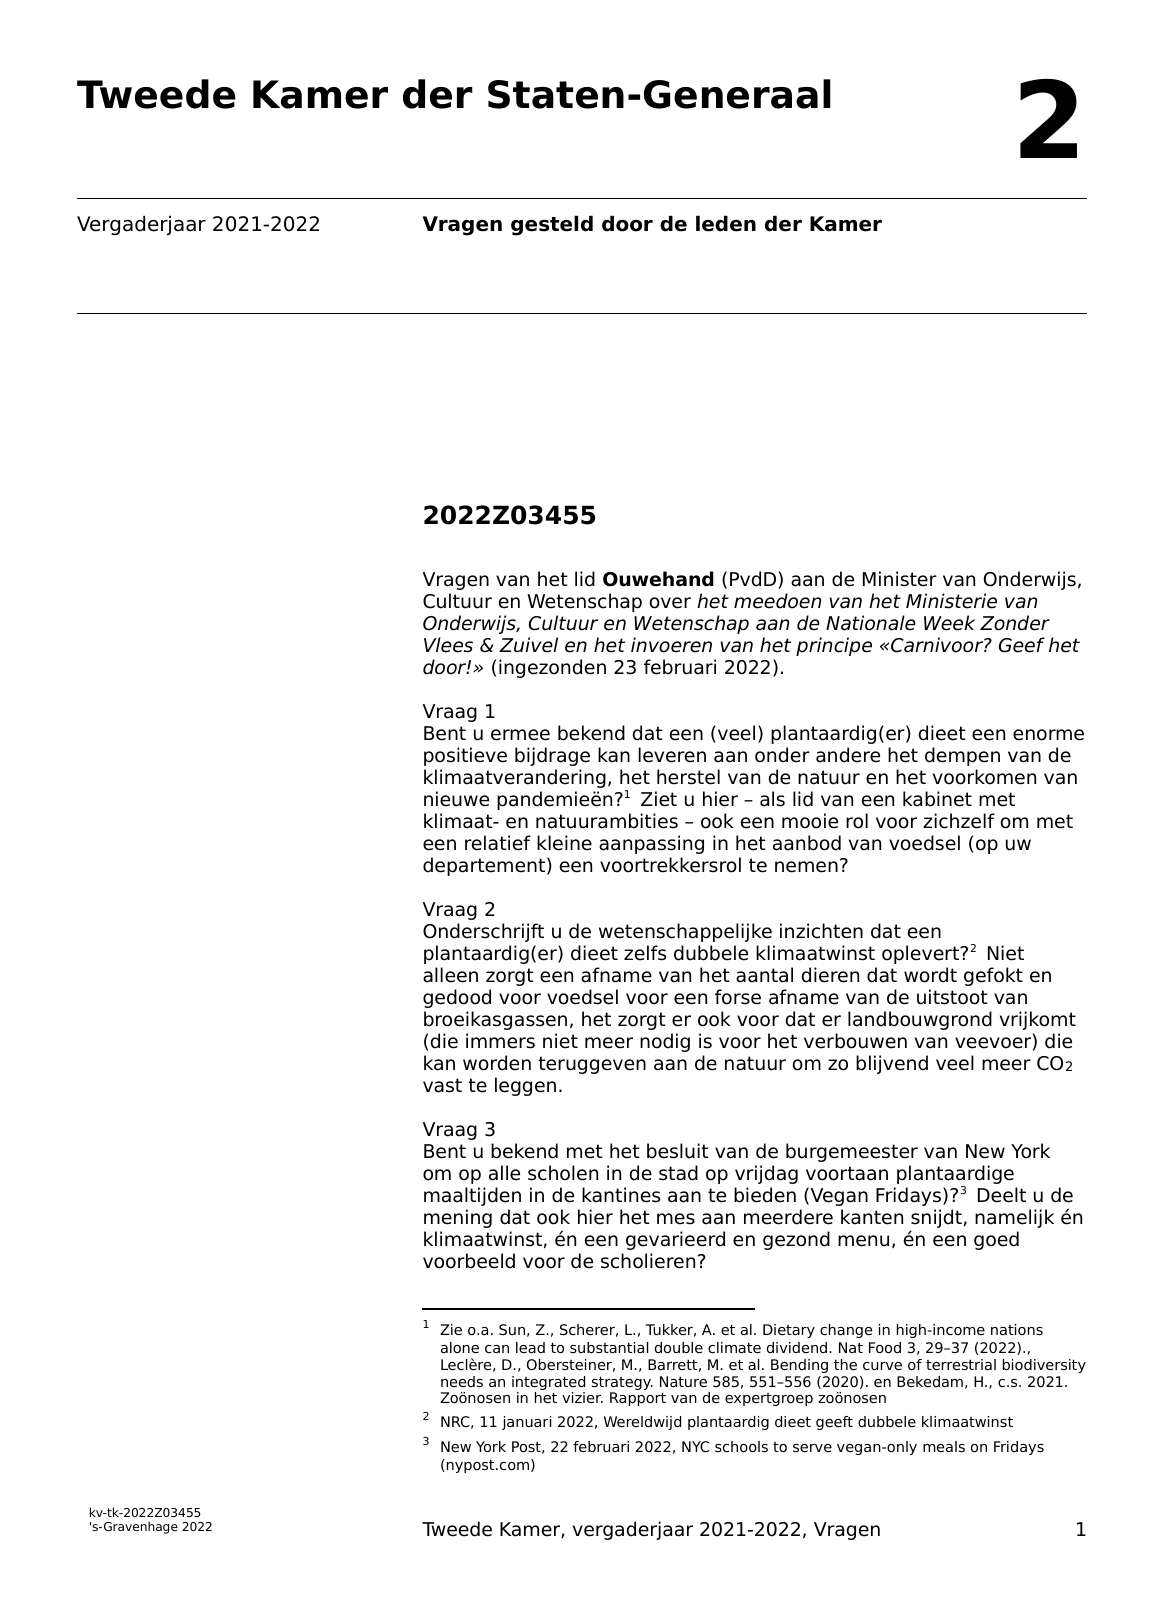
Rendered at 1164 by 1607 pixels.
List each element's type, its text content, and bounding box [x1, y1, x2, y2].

table_cell Vragen gesteld door de leden der Kamer [422, 199, 1087, 313]
text 's-Gravenhage 2022 [88, 1520, 323, 1534]
text Zie o.a. Sun, Z., Scherer, L., Tukker, A. et al. Dietary change in high-income nations alone can lead to substantial double climate dividend. Nat Food 3, 29–37 (2022)., Leclère, D., Obersteiner, M., Barrett, M. et al. Bending the curve of terrestrial biodiversity needs an integrated strategy. Nature 585, 551–556 (2020). en Bekedam, H., c.s. 2021. Zoönosen in het vizier. Rapport van de expertgroep zoönosen [422, 1318, 1087, 1407]
table_header Tweede Kamer der Staten-Generaal [77, 59, 886, 198]
text Vraag 1 [422, 701, 1087, 723]
text Vraag 3 [422, 1119, 1087, 1141]
table_cell Vergaderjaar 2021-2022 [77, 199, 422, 313]
table_header 2 [886, 59, 1087, 198]
text Bent u bekend met het besluit van de burgemeester van New York om op alle scholen in de stad op vrijdag voortaan plantaardige maaltijden in de kantines aan te bieden (Vegan Fridays)? Deelt u de mening dat ook hier het mes aan meerdere kanten snijdt, namelijk én klimaatwinst, én een gevarieerd en gezond menu, én een goed voorbeeld voor de scholieren? [422, 1141, 1087, 1273]
text kv-tk-2022Z03455 [88, 1506, 323, 1520]
text Onderschrijft u de wetenschappelijke inzichten dat een plantaardig(er) dieet zelfs dubbele klimaatwinst oplevert? Niet alleen zorgt een afname van het aantal dieren dat wordt gefokt en gedood voor voedsel voor een forse afname van de uitstoot van broeikasgassen, het zorgt er ook voor dat er landbouwgrond vrijkomt (die immers niet meer nodig is voor het verbouwen van veevoer) die kan worden teruggeven aan de natuur om zo blijvend veel meer CO2 vast te leggen. [422, 921, 1087, 1097]
text Bent u ermee bekend dat een (veel) plantaardig(er) dieet een enorme positieve bijdrage kan leveren aan onder andere het dempen van de klimaatverandering, het herstel van de natuur en het voorkomen van nieuwe pandemieën? Ziet u hier – als lid van een kabinet met klimaat- en natuurambities – ook een mooie rol voor zichzelf om met een relatief kleine aanpassing in het aanbod van voedsel (op uw departement) een voortrekkersrol te nemen? [422, 723, 1087, 877]
text NRC, 11 januari 2022, Wereldwijd plantaardig dieet geeft dubbele klimaatwinst [422, 1410, 1087, 1432]
text New York Post, 22 februari 2022, NYC schools to serve vegan-only meals on Fridays (nypost.com) [422, 1435, 1087, 1474]
text Vraag 2 [422, 899, 1087, 921]
text Vragen van het lid Ouwehand (PvdD) aan de Minister van Onderwijs, Cultuur en Wetenschap over het meedoen van het Ministerie van Onderwijs, Cultuur en Wetenschap aan de Nationale Week Zonder Vlees & Zuivel en het invoeren van het principe «Carnivoor? Geef het door!» (ingezonden 23 februari 2022). [422, 569, 1087, 679]
text 2022Z03455 [422, 501, 1087, 531]
